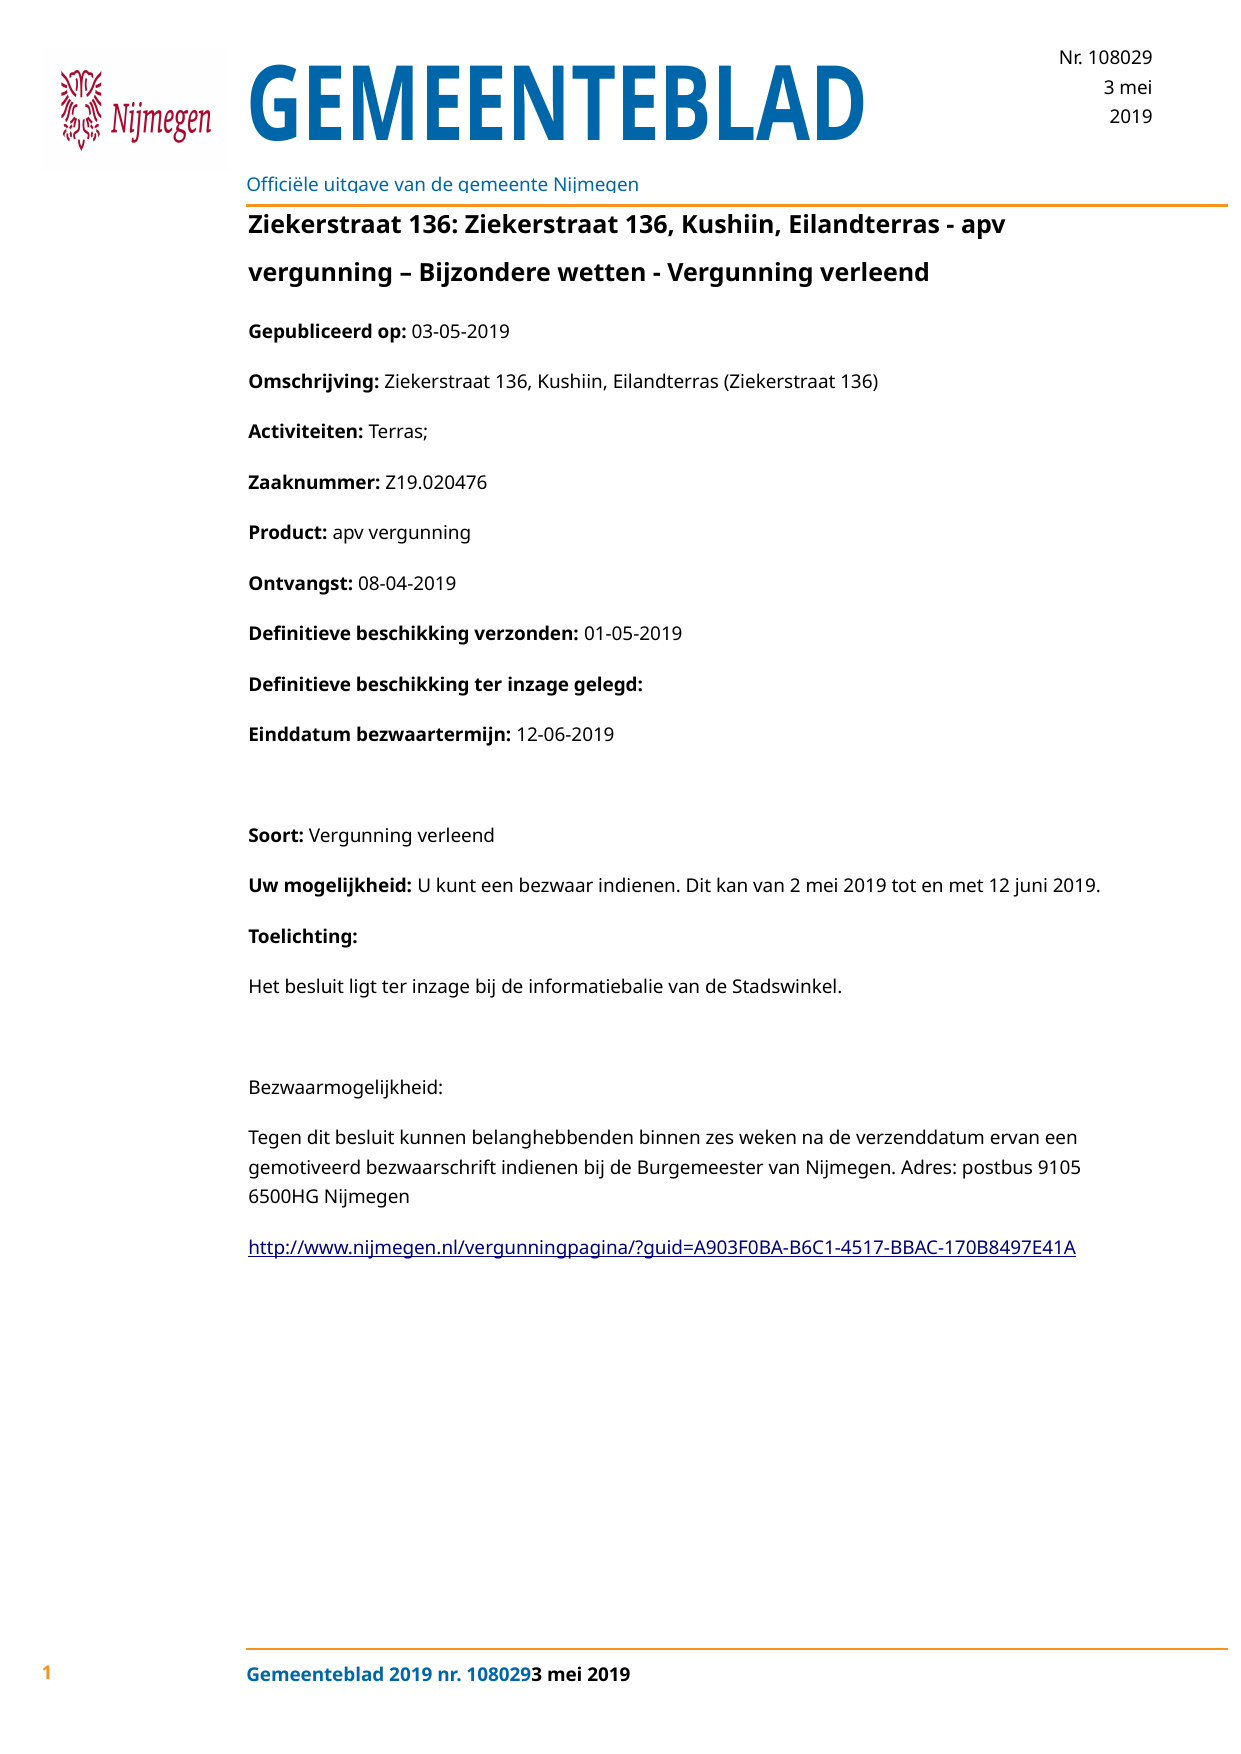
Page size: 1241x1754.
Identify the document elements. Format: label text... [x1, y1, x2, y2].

text Definitieve beschikking verzonden: 01-05-2019 [248, 620, 1152, 646]
picture [41, 47, 231, 172]
text Ziekerstraat 136: Ziekerstraat 136, Kushiin, Eilandterras - apv vergunning – Bijzondere wetten - Vergunning verleend [248, 207, 1152, 288]
text Het besluit ligt ter inzage bij de informatiebalie van de Stadswinkel. [248, 973, 1152, 999]
text Toelichting: [248, 923, 1152, 949]
text Gepubliceerd op: 03-05-2019 [248, 318, 1152, 344]
text Zaaknummer: Z19.020476 [248, 469, 1152, 495]
text Bezwaarmogelijkheid: [248, 1074, 1152, 1100]
text Ontvangst: 08-04-2019 [248, 570, 1152, 596]
text http://www.nijmegen.nl/vergunningpagina/?guid=A903F0BA-B6C1-4517-BBAC-170B8497E41A [248, 1234, 1152, 1260]
text Uw mogelijkheid: U kunt een bezwaar indienen. Dit kan van 2 mei 2019 tot en met 12 juni 2019. [248, 872, 1152, 898]
text Einddatum bezwaartermijn: 12-06-2019 [248, 721, 1152, 747]
text Activiteiten: Terras; [248, 419, 1152, 444]
text Tegen dit besluit kunnen belanghebbenden binnen zes weken na de verzenddatum ervan een gemotiveerd bezwaarschrift indienen bij de Burgemeester van Nijmegen. Adres: postbus 9105 6500HG Nijmegen [248, 1124, 1152, 1209]
text Definitieve beschikking ter inzage gelegd: [248, 671, 1152, 697]
text Product: apv vergunning [248, 519, 1152, 545]
text Soort: Vergunning verleend [248, 822, 1152, 848]
text Omschrijving: Ziekerstraat 136, Kushiin, Eilandterras (Ziekerstraat 136) [248, 368, 1152, 394]
